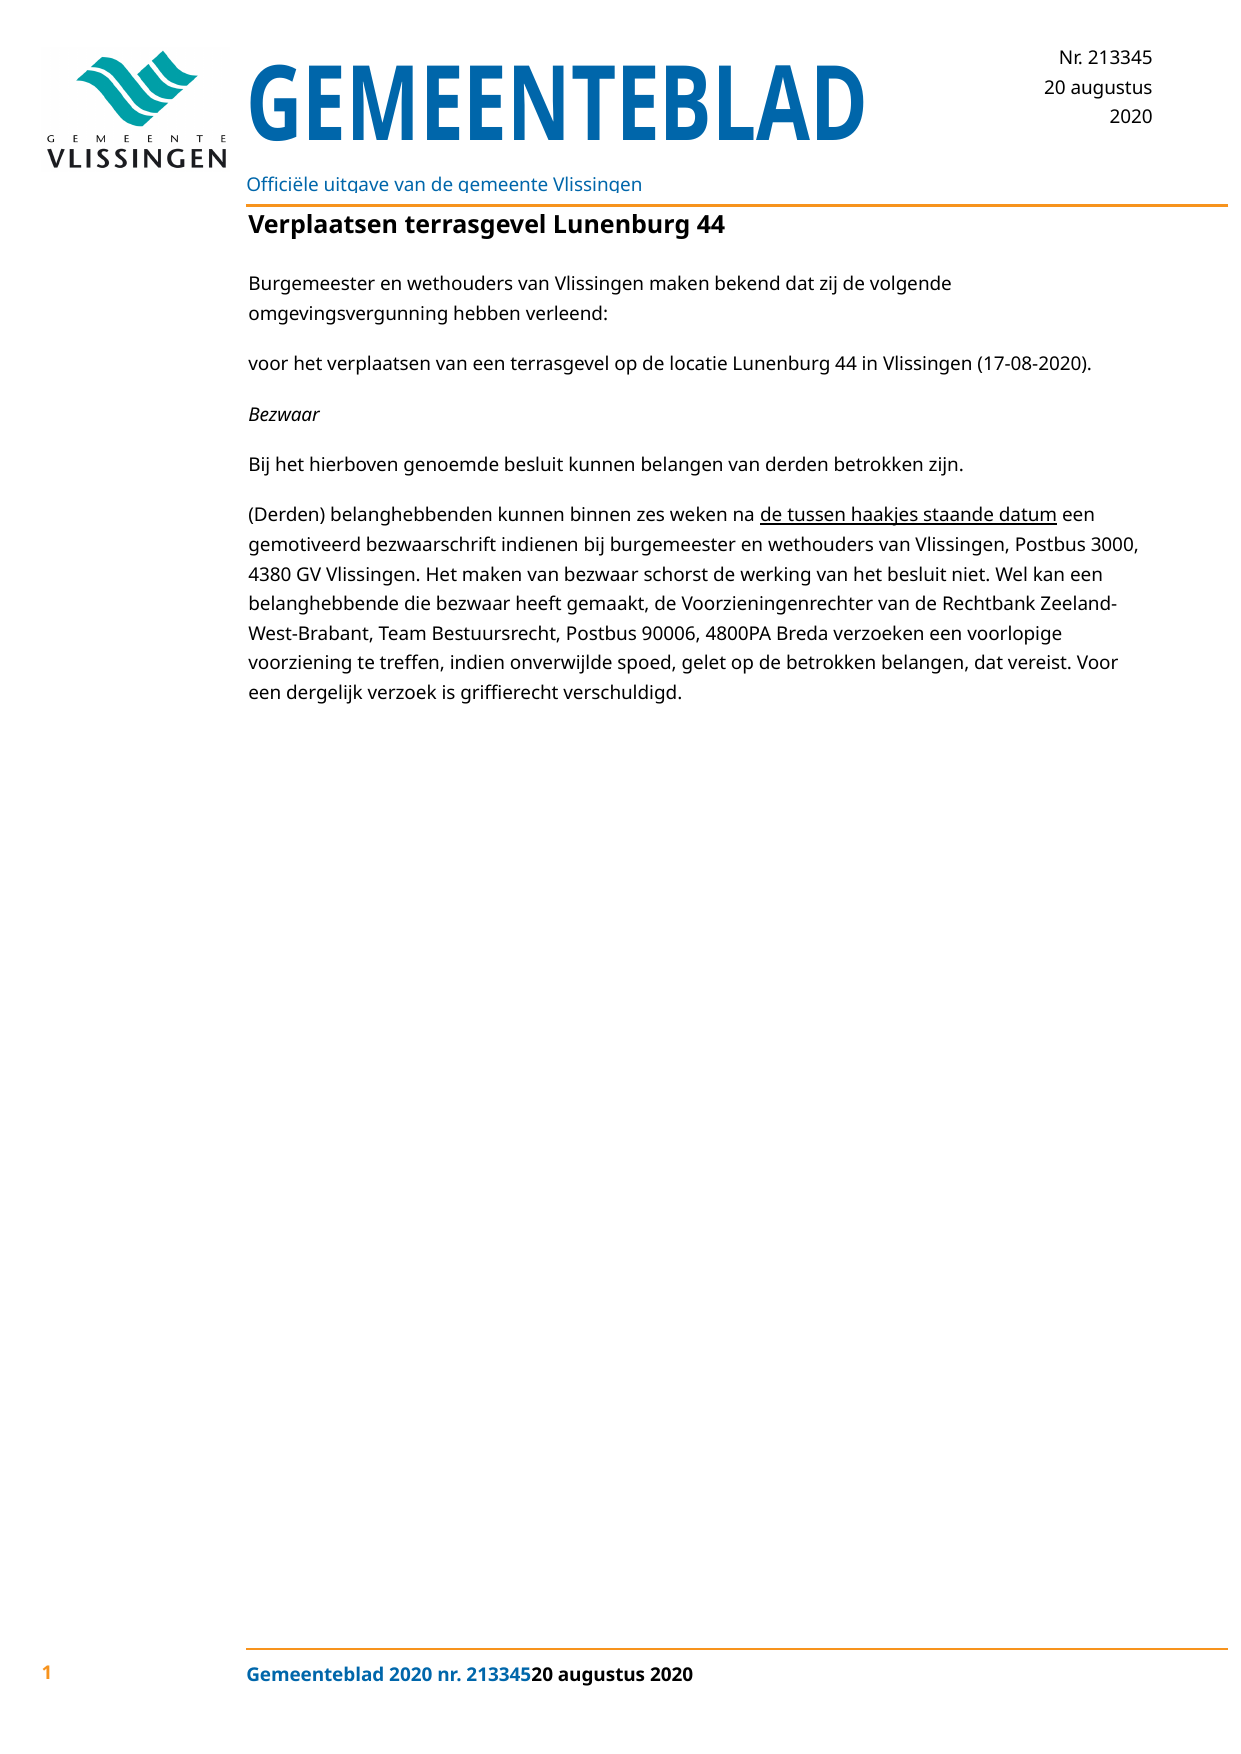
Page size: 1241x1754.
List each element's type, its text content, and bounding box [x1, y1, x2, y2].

text (Derden) belanghebbenden kunnen binnen zes weken na de tussen haakjes staande datum een gemotiveerd bezwaarschrift indienen bij burgemeester en wethouders van Vlissingen, Postbus 3000, 4380 GV Vlissingen. Het maken van bezwaar schorst de werking van het besluit niet. Wel kan een belanghebbende die bezwaar heeft gemaakt, de Voorzieningenrechter van de Rechtbank Zeeland-West-Brabant, Team Bestuursrecht, Postbus 90006, 4800PA Breda verzoeken een voorlopige voorziening te treffen, indien onverwijlde spoed, gelet op de betrokken belangen, dat vereist. Voor een dergelijk verzoek is griffierecht verschuldigd. [248, 502, 1152, 705]
text Bezwaar [248, 401, 1152, 426]
text Burgemeester en wethouders van Vlissingen maken bekend dat zij de volgende omgevingsvergunning hebben verleend: [248, 270, 1152, 326]
text voor het verplaatsen van een terrasgevel op de locatie Lunenburg 44 in Vlissingen (17-08-2020). [248, 350, 1152, 376]
text Bij het hierboven genoemde besluit kunnen belangen van derden betrokken zijn. [248, 451, 1152, 477]
text Verplaatsen terrasgevel Lunenburg 44 [248, 207, 1152, 241]
picture [41, 47, 231, 172]
